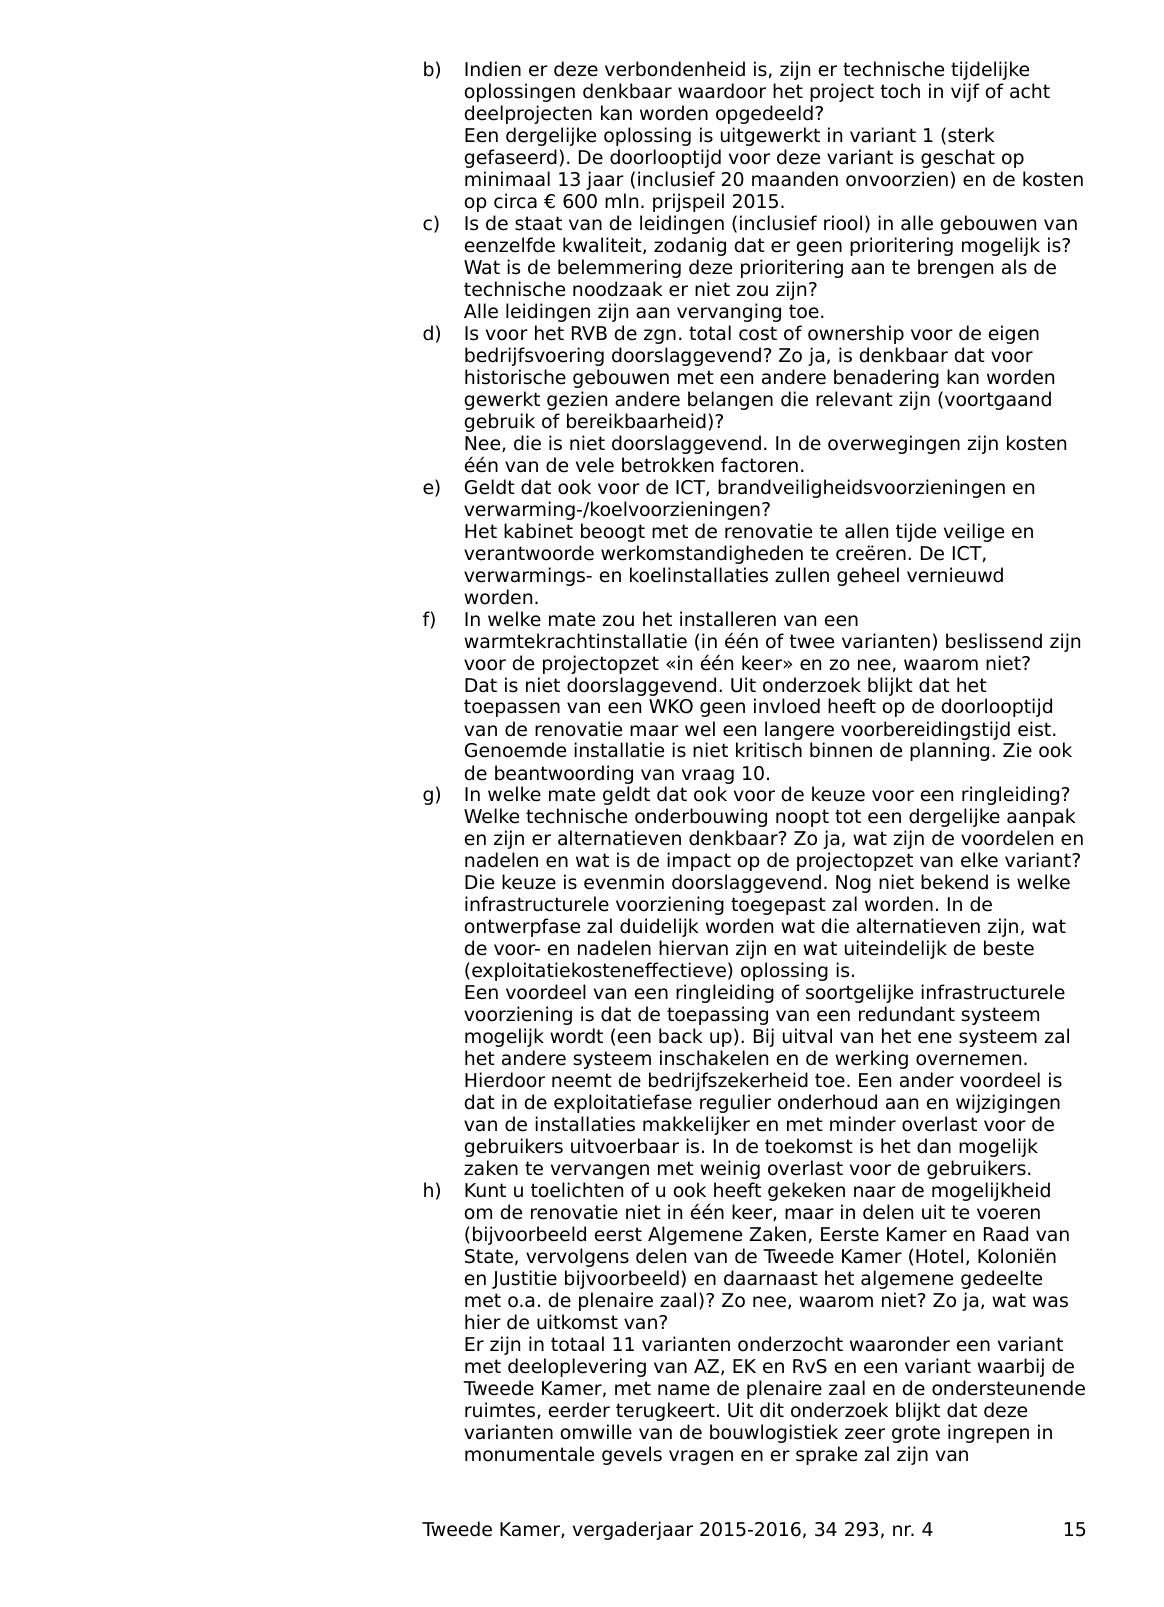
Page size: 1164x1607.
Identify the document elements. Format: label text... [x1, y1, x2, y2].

text Een dergelijke oplossing is uitgewerkt in variant 1 (sterk gefaseerd). De doorlooptijd voor deze variant is geschat op minimaal 13 jaar (inclusief 20 maanden onvoorzien) en de kosten op circa € 600 mln. prijspeil 2015. [464, 125, 1087, 213]
text Er zijn in totaal 11 varianten onderzocht waaronder een variant met deeloplevering van AZ, EK en RvS en een variant waarbij de Tweede Kamer, met name de plenaire zaal en de ondersteunende ruimtes, eerder terugkeert. Uit dit onderzoek blijkt dat deze varianten omwille van de bouwlogistiek zeer grote ingrepen in monumentale gevels vragen en er sprake zal zijn van [464, 1334, 1087, 1466]
text Die keuze is evenmin doorslaggevend. Nog niet bekend is welke infrastructurele voorziening toegepast zal worden. In de ontwerpfase zal duidelijk worden wat die alternatieven zijn, wat de voor- en nadelen hiervan zijn en wat uiteindelijk de beste (exploitatiekosteneffectieve) oplossing is. [464, 872, 1087, 982]
text Dat is niet doorslaggevend. Uit onderzoek blijkt dat het toepassen van een WKO geen invloed heeft op de doorlooptijd van de renovatie maar wel een langere voorbereidingstijd eist. Genoemde installatie is niet kritisch binnen de planning. Zie ook de beantwoording van vraag 10. [464, 674, 1087, 784]
text Het kabinet beoogt met de renovatie te allen tijde veilige en verantwoorde werkomstandigheden te creëren. De ICT, verwarmings- en koelinstallaties zullen geheel vernieuwd worden. [464, 521, 1087, 608]
text d) Is voor het RVB de zgn. total cost of ownership voor de eigen bedrijfsvoering doorslaggevend? Zo ja, is denkbaar dat voor historische gebouwen met een andere benadering kan worden gewerkt gezien andere belangen die relevant zijn (voortgaand gebruik of bereikbaarheid)? [422, 323, 1087, 433]
text f) In welke mate zou het installeren van een warmtekrachtinstallatie (in één of twee varianten) beslissend zijn voor de projectopzet «in één keer» en zo nee, waarom niet? [422, 608, 1087, 674]
text Een voordeel van een ringleiding of soortgelijke infrastructurele voorziening is dat de toepassing van een redundant systeem mogelijk wordt (een back up). Bij uitval van het ene systeem zal het andere systeem inschakelen en de werking overnemen. Hierdoor neemt de bedrijfszekerheid toe. Een ander voordeel is dat in de exploitatiefase regulier onderhoud aan en wijzigingen van de installaties makkelijker en met minder overlast voor de gebruikers uitvoerbaar is. In de toekomst is het dan mogelijk zaken te vervangen met weinig overlast voor de gebruikers. [464, 982, 1087, 1180]
text h) Kunt u toelichten of u ook heeft gekeken naar de mogelijkheid om de renovatie niet in één keer, maar in delen uit te voeren (bijvoorbeeld eerst Algemene Zaken, Eerste Kamer en Raad van State, vervolgens delen van de Tweede Kamer (Hotel, Koloniën en Justitie bijvoorbeeld) en daarnaast het algemene gedeelte met o.a. de plenaire zaal)? Zo nee, waarom niet? Zo ja, wat was hier de uitkomst van? [422, 1180, 1087, 1334]
text e) Geldt dat ook voor de ICT, brandveiligheidsvoorzieningen en verwarming-/koelvoorzieningen? [422, 477, 1087, 521]
text Alle leidingen zijn aan vervanging toe. [464, 301, 1087, 323]
text c) Is de staat van de leidingen (inclusief riool) in alle gebouwen van eenzelfde kwaliteit, zodanig dat er geen prioritering mogelijk is? Wat is de belemmering deze prioritering aan te brengen als de technische noodzaak er niet zou zijn? [422, 213, 1087, 301]
text b) Indien er deze verbondenheid is, zijn er technische tijdelijke oplossingen denkbaar waardoor het project toch in vijf of acht deelprojecten kan worden opgedeeld? [422, 59, 1087, 125]
text Nee, die is niet doorslaggevend. In de overwegingen zijn kosten één van de vele betrokken factoren. [464, 433, 1087, 477]
text g) In welke mate geldt dat ook voor de keuze voor een ringleiding? Welke technische onderbouwing noopt tot een dergelijke aanpak en zijn er alternatieven denkbaar? Zo ja, wat zijn de voordelen en nadelen en wat is de impact op de projectopzet van elke variant? [422, 784, 1087, 872]
